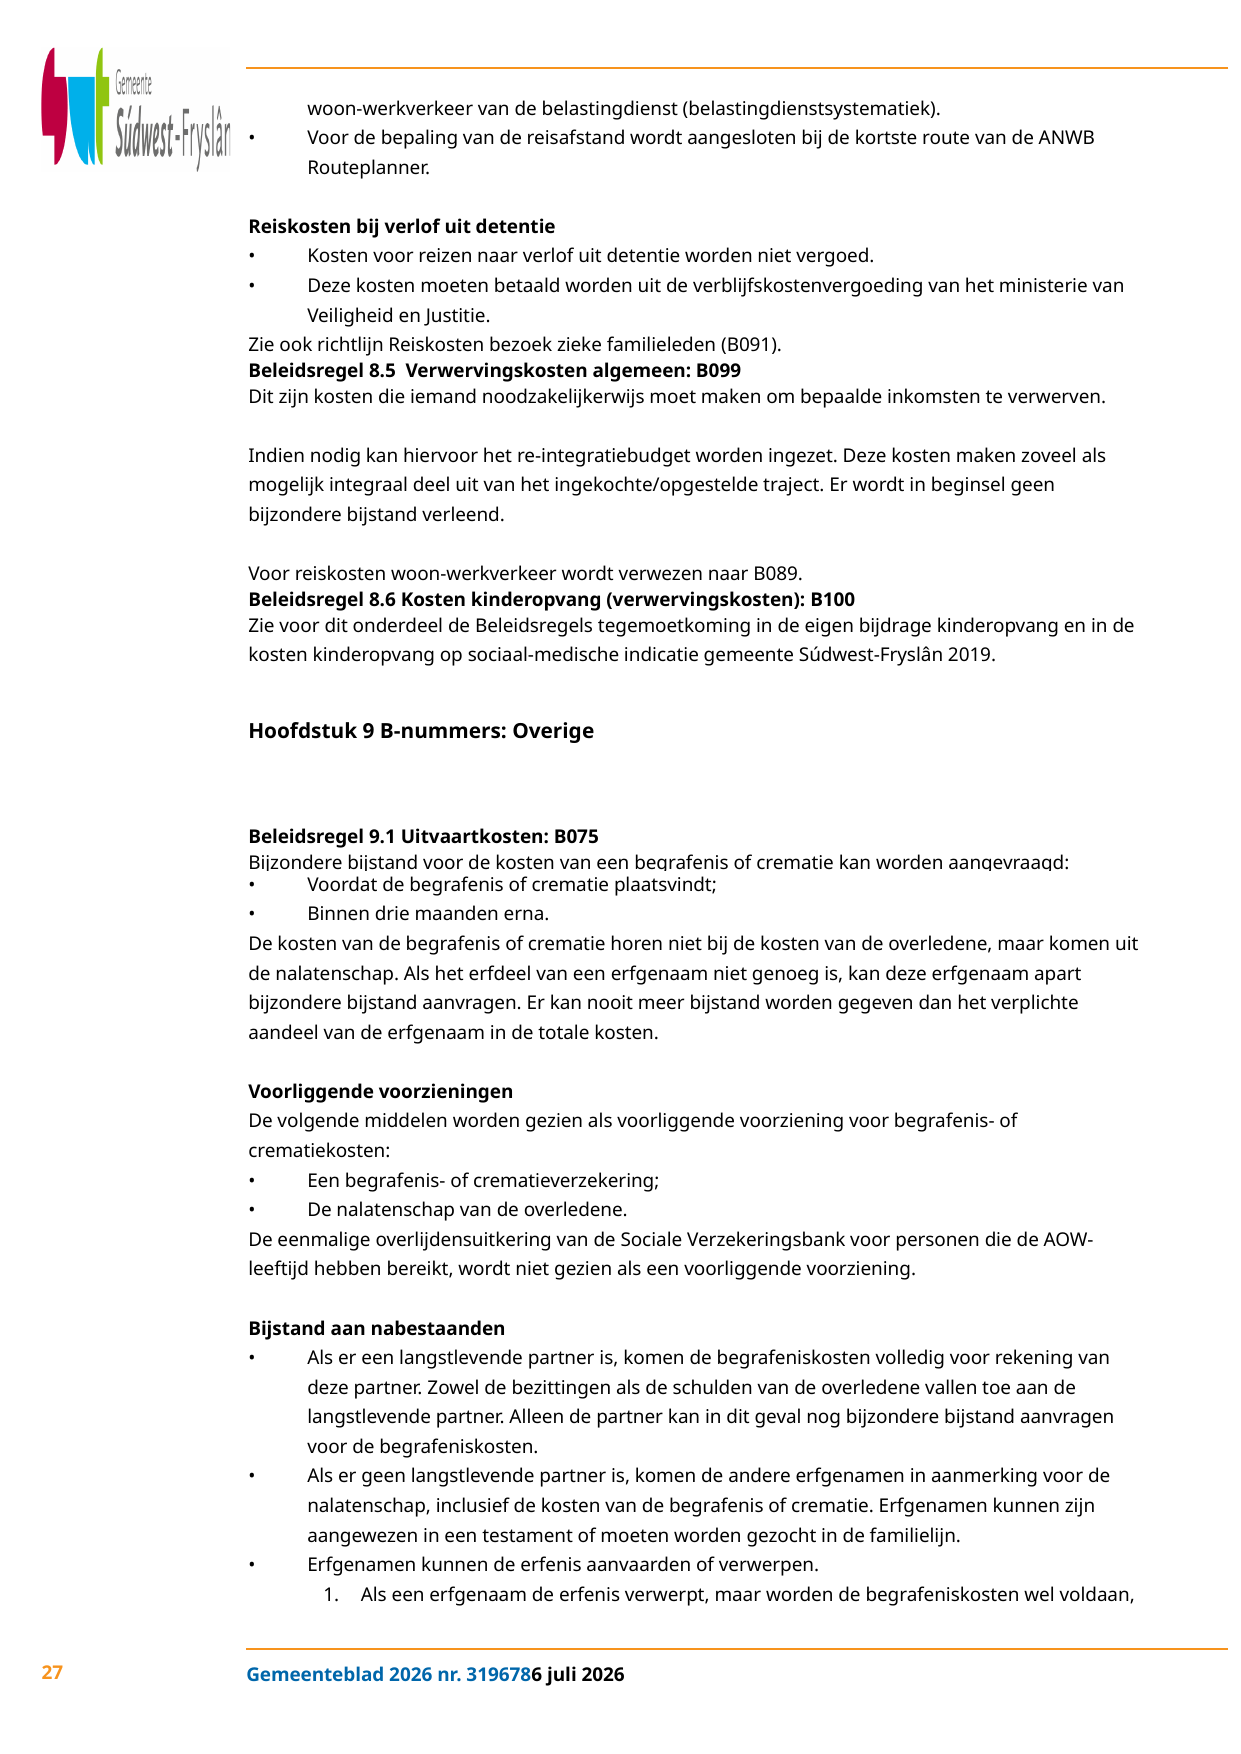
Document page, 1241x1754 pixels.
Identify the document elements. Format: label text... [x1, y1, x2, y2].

table_cell Beleidsregel 8.5 Verwervingskosten algemeen: B099 [248, 357, 1152, 383]
table_cell Dit zijn kosten die iemand noodzakelijkerwijs moet maken om bepaalde inkomsten te verwerven. Indien nodig kan hiervoor het re-integratiebudget worden ingezet. Deze kosten maken zoveel als mogelijk integraal deel uit van het ingekochte/opgestelde traject. Er wordt in beginsel geen bijzondere bijstand verleend. Voor reiskosten woon-werkverkeer wordt verwezen naar B089. [248, 383, 1152, 586]
table_header Beleidsregel 9.1 Uitvaartkosten: B075 [248, 824, 1152, 849]
text Hoofdstuk 9 B-nummers: Overige [248, 716, 1152, 744]
table_cell Bijzondere bijstand voor de kosten van een begrafenis of crematie kan worden aangevraagd: Voordat de begrafenis of crematie plaatsvindt; Binnen drie maanden erna. De kosten van de begrafenis of crematie horen niet bij de kosten van de overledene, maar komen uit de nalatenschap. Als het erfdeel van een erfgenaam niet genoeg is, kan deze erfgenaam apart bijzondere bijstand aanvragen. Er kan nooit meer bijstand worden gegeven dan het verplichte aandeel van de erfgenaam in de totale kosten. Voorliggende voorzieningen De volgende middelen worden gezien als voorliggende voorziening voor begrafenis- of crematiekosten: Een begrafenis- of crematieverzekering; De nalatenschap van de overledene. De eenmalige overlijdensuitkering van de Sociale Verzekeringsbank voor personen die de AOW-leeftijd hebben bereikt, wordt niet gezien als een voorliggende voorziening. Bijstand aan nabestaanden Als er een langstlevende partner is, komen de begrafeniskosten volledig voor rekening van deze partner. Zowel de bezittingen als de schulden van de overledene vallen toe aan de langstlevende partner. Alleen de partner kan in dit geval nog bijzondere bijstand aanvragen voor de begrafeniskosten. Als er geen langstlevende partner is, komen de andere erfgenamen in aanmerking voor de nalatenschap, inclusief de kosten van de begrafenis of crematie. Erfgenamen kunnen zijn aangewezen in een testament of moeten worden gezocht in de familielijn. Erfgenamen kunnen de erfenis aanvaarden of verwerpen. Als een erfgenaam de erfenis verwerpt, maar worden de begrafeniskosten wel voldaan, [248, 849, 1152, 1607]
table_cell woon-werkverkeer van de belastingdienst (belastingdienstsystematiek). Voor de bepaling van de reisafstand wordt aangesloten bij de kortste route van de ANWB Routeplanner. Reiskosten bij verlof uit detentie Kosten voor reizen naar verlof uit detentie worden niet vergoed. Deze kosten moeten betaald worden uit de verblijfskostenvergoeding van het ministerie van Veiligheid en Justitie. Zie ook richtlijn Reiskosten bezoek zieke familieleden (B091). [248, 95, 1152, 357]
table_cell Beleidsregel 8.6 Kosten kinderopvang (verwervingskosten): B100 [248, 586, 1152, 612]
picture [41, 47, 231, 172]
table_cell Zie voor dit onderdeel de Beleidsregels tegemoetkoming in de eigen bijdrage kinderopvang en in de kosten kinderopvang op sociaal-medische indicatie gemeente Súdwest-Fryslân 2019. [248, 612, 1152, 667]
